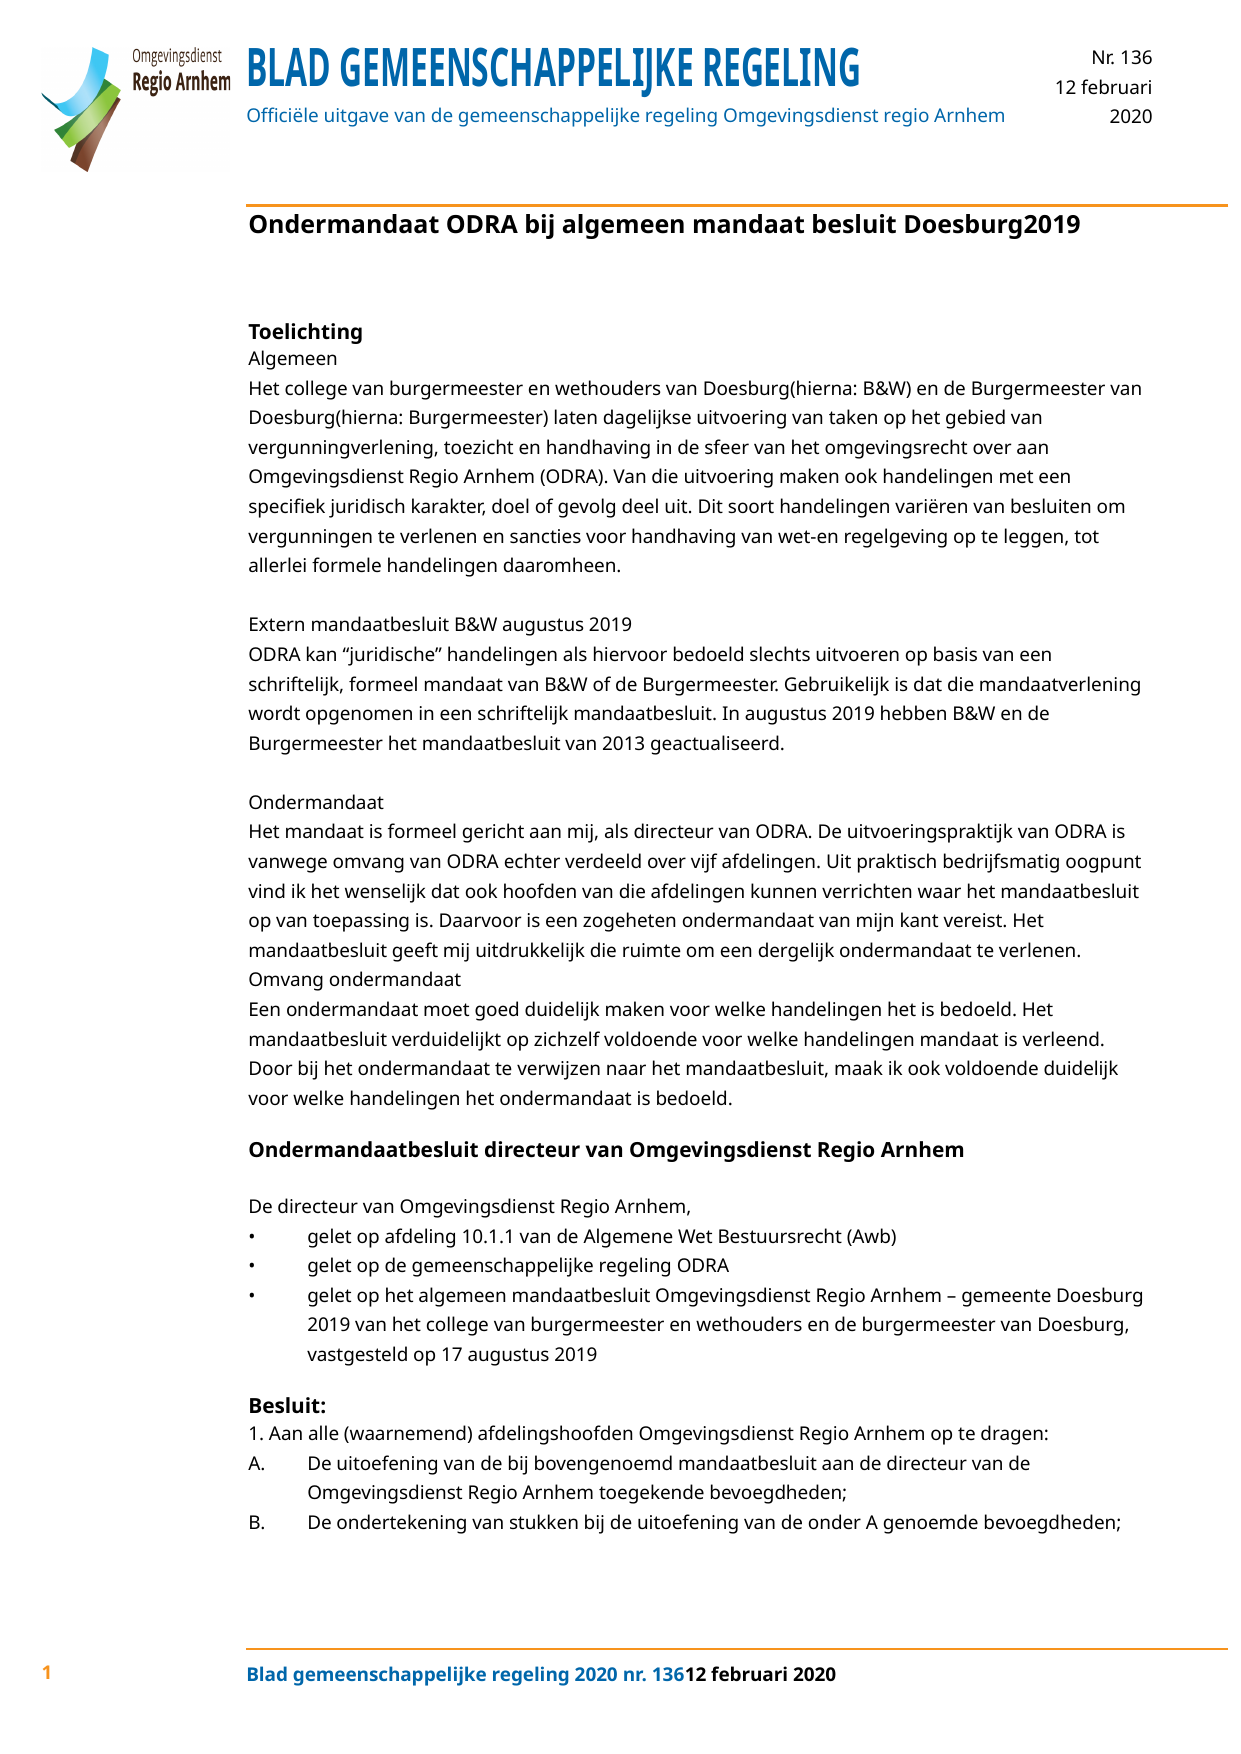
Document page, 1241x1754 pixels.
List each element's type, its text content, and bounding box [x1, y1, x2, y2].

text ODRA kan “juridische” handelingen als hiervoor bedoeld slechts uitvoeren op basis van een schriftelijk, formeel mandaat van B&W of de Burgermeester. Gebruikelijk is dat die mandaatverlening wordt opgenomen in een schriftelijk mandaatbesluit. In augustus 2019 hebben B&W en de Burgermeester het mandaatbesluit van 2013 geactualiseerd. [248, 641, 1152, 756]
text Besluit: [248, 1392, 1152, 1420]
text 1. Aan alle (waarnemend) afdelingshoofden Omgevingsdienst Regio Arnhem op te dragen: [248, 1420, 1152, 1446]
text Een ondermandaat moet goed duidelijk maken voor welke handelingen het is bedoeld. Het mandaatbesluit verduidelijkt op zichzelf voldoende voor welke handelingen mandaat is verleend. Door bij het ondermandaat te verwijzen naar het mandaatbesluit, maak ik ook voldoende duidelijk voor welke handelingen het ondermandaat is bedoeld. [248, 996, 1152, 1111]
list De uitoefening van de bij bovengenoemd mandaatbesluit aan de directeur van de Omgevingsdienst Regio Arnhem toegekende bevoegdheden; [248, 1450, 1152, 1505]
text De directeur van Omgevingsdienst Regio Arnhem, [248, 1193, 1152, 1219]
text Extern mandaatbesluit B&W augustus 2019 [248, 612, 1152, 637]
picture [41, 47, 231, 172]
list gelet op de gemeenschappelijke regeling ODRA [248, 1252, 1152, 1278]
text Ondermandaat [248, 789, 1152, 815]
list gelet op afdeling 10.1.1 van de Algemene Wet Bestuursrecht (Awb) [248, 1223, 1152, 1249]
list gelet op het algemeen mandaatbesluit Omgevingsdienst Regio Arnhem – gemeente Doesburg 2019 van het college van burgermeester en wethouders en de burgermeester van Doesburg, vastgesteld op 17 augustus 2019 [248, 1282, 1152, 1367]
text Omvang ondermandaat [248, 967, 1152, 992]
text Het mandaat is formeel gericht aan mij, als directeur van ODRA. De uitvoeringspraktijk van ODRA is vanwege omvang van ODRA echter verdeeld over vijf afdelingen. Uit praktisch bedrijfsmatig oogpunt vind ik het wenselijk dat ook hoofden van die afdelingen kunnen verrichten waar het mandaatbesluit op van toepassing is. Daarvoor is een zogeheten ondermandaat van mijn kant vereist. Het mandaatbesluit geeft mij uitdrukkelijk die ruimte om een dergelijk ondermandaat te verlenen. [248, 819, 1152, 963]
text Algemeen [248, 345, 1152, 371]
list De ondertekening van stukken bij de uitoefening van de onder A genoemde bevoegdheden; [248, 1509, 1152, 1534]
text Ondermandaat ODRA bij algemeen mandaat besluit Doesburg2019 [248, 207, 1152, 241]
text Het college van burgermeester en wethouders van Doesburg(hierna: B&W) en de Burgermeester van Doesburg(hierna: Burgermeester) laten dagelijkse uitvoering van taken op het gebied van vergunningverlening, toezicht en handhaving in de sfeer van het omgevingsrecht over aan Omgevingsdienst Regio Arnhem (ODRA). Van die uitvoering maken ook handelingen met een specifiek juridisch karakter, doel of gevolg deel uit. Dit soort handelingen variëren van besluiten om vergunningen te verlenen en sancties voor handhaving van wet-en regelgeving op te leggen, tot allerlei formele handelingen daaromheen. [248, 375, 1152, 578]
text Ondermandaatbesluit directeur van Omgevingsdienst Regio Arnhem [248, 1135, 1152, 1164]
text Toelichting [248, 317, 1152, 345]
